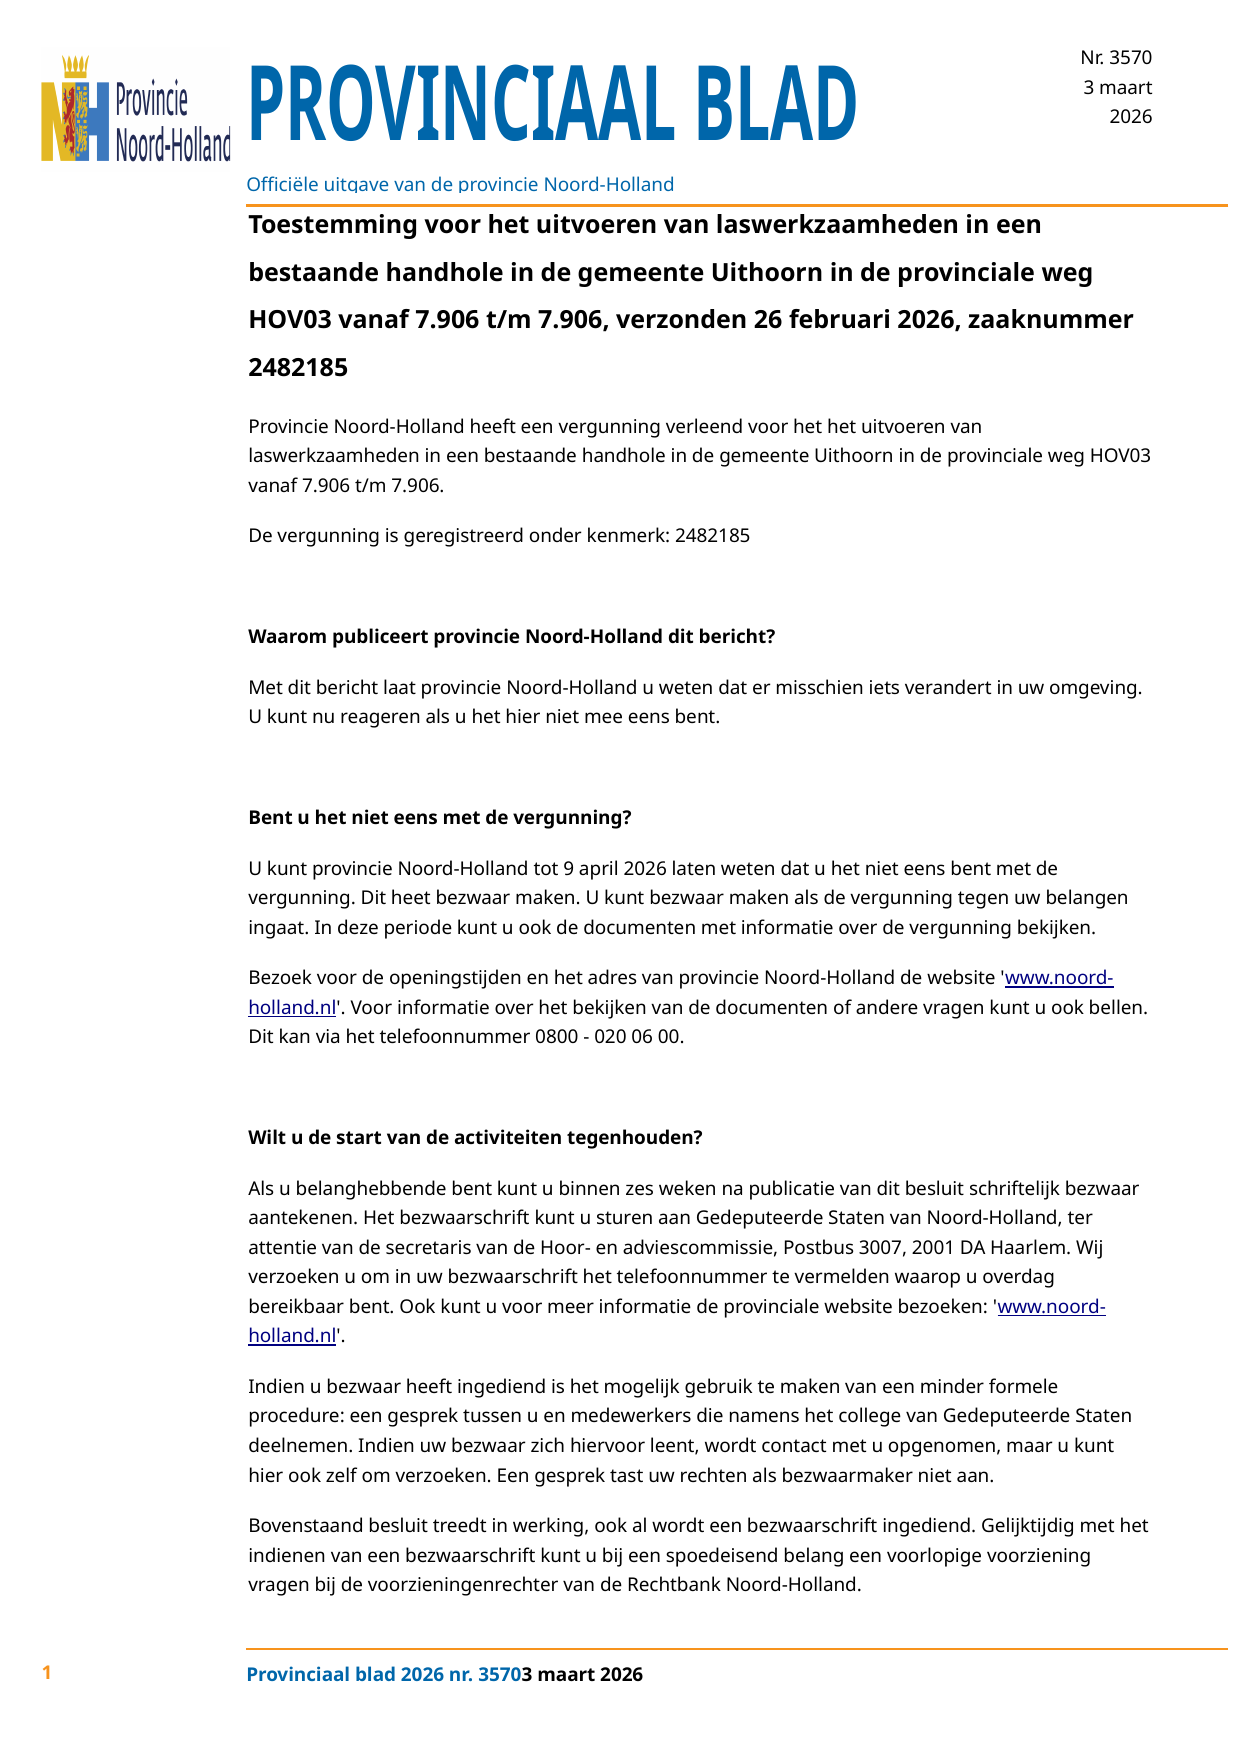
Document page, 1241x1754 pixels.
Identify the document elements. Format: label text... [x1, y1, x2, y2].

text U kunt provincie Noord-Holland tot 9 april 2026 laten weten dat u het niet eens bent met de vergunning. Dit heet bezwaar maken. U kunt bezwaar maken als de vergunning tegen uw belangen ingaat. In deze periode kunt u ook de documenten met informatie over de vergunning bekijken. [248, 855, 1152, 940]
text De vergunning is geregistreerd onder kenmerk: 2482185 [248, 523, 1152, 548]
picture [41, 47, 231, 172]
text Bent u het niet eens met de vergunning? [248, 804, 1152, 830]
text Wilt u de start van de activiteiten tegenhouden? [248, 1124, 1152, 1150]
text Met dit bericht laat provincie Noord-Holland u weten dat er misschien iets verandert in uw omgeving. U kunt nu reageren als u het hier niet mee eens bent. [248, 674, 1152, 729]
text Bezoek voor de openingstijden en het adres van provincie Noord-Holland de website 'www.noord-holland.nl'. Voor informatie over het bekijken van de documenten of andere vragen kunt u ook bellen. Dit kan via het telefoonnummer 0800 - 020 06 00. [248, 964, 1152, 1049]
text Als u belanghebbende bent kunt u binnen zes weken na publicatie van dit besluit schriftelijk bezwaar aantekenen. Het bezwaarschrift kunt u sturen aan Gedeputeerde Staten van Noord-Holland, ter attentie van de secretaris van de Hoor- en adviescommissie, Postbus 3007, 2001 DA Haarlem. Wij verzoeken u om in uw bezwaarschrift het telefoonnummer te vermelden waarop u overdag bereikbaar bent. Ook kunt u voor meer informatie de provinciale website bezoeken: 'www.noord-holland.nl'. [248, 1175, 1152, 1348]
text Indien u bezwaar heeft ingediend is het mogelijk gebruik te maken van een minder formele procedure: een gesprek tussen u en medewerkers die namens het college van Gedeputeerde Staten deelnemen. Indien uw bezwaar zich hiervoor leent, wordt contact met u opgenomen, maar u kunt hier ook zelf om verzoeken. Een gesprek tast uw rechten als bezwaarmaker niet aan. [248, 1373, 1152, 1488]
text Toestemming voor het uitvoeren van laswerkzaamheden in een bestaande handhole in de gemeente Uithoorn in de provinciale weg HOV03 vanaf 7.906 t/m 7.906, verzonden 26 februari 2026, zaaknummer 2482185 [248, 207, 1152, 384]
text Bovenstaand besluit treedt in werking, ook al wordt een bezwaarschrift ingediend. Gelijktijdig met het indienen van een bezwaarschrift kunt u bij een spoedeisend belang een voorlopige voorziening vragen bij de voorzieningenrechter van de Rechtbank Noord-Holland. [248, 1512, 1152, 1597]
text Provincie Noord-Holland heeft een vergunning verleend voor het het uitvoeren van laswerkzaamheden in een bestaande handhole in de gemeente Uithoorn in de provinciale weg HOV03 vanaf 7.906 t/m 7.906. [248, 413, 1152, 498]
text Waarom publiceert provincie Noord-Holland dit bericht? [248, 623, 1152, 649]
